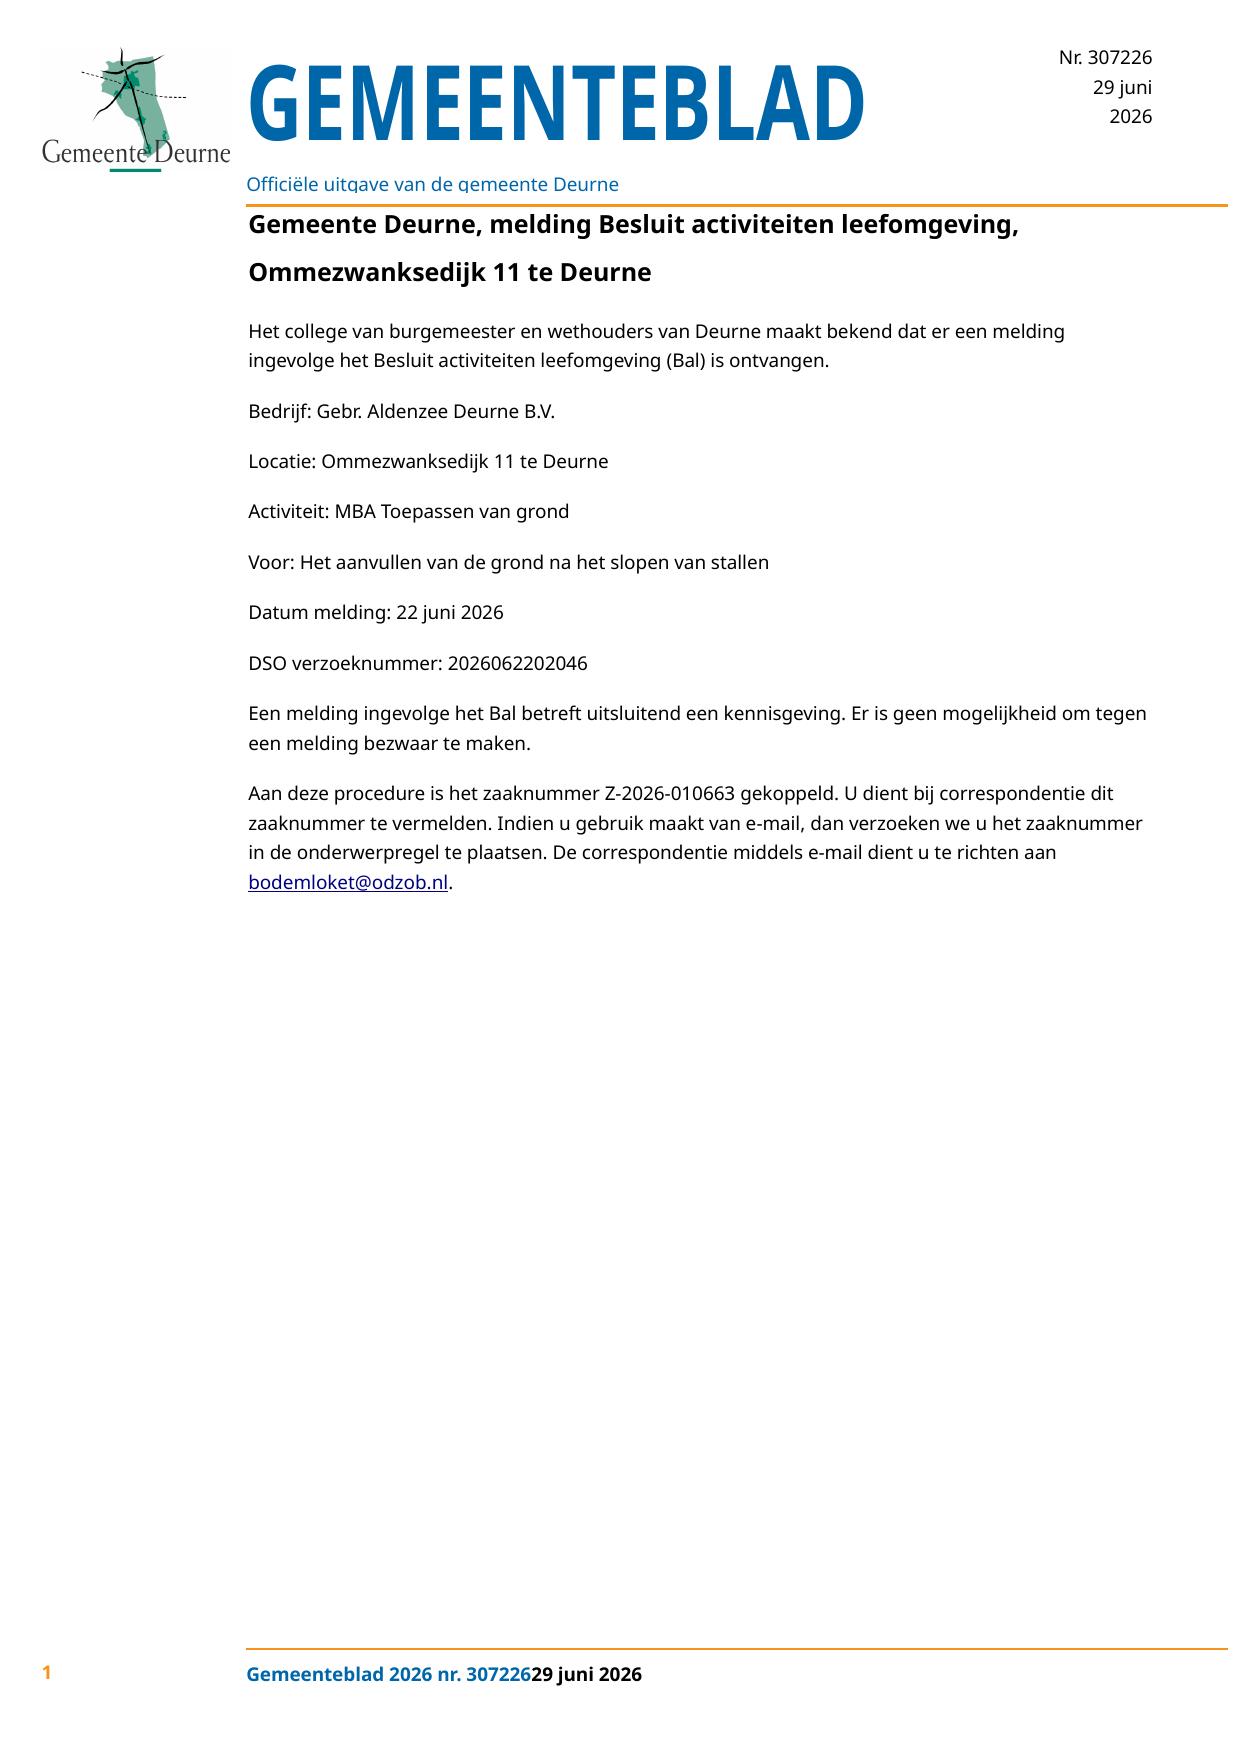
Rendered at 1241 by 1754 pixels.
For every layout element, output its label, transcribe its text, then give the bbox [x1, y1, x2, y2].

text Een melding ingevolge het Bal betreft uitsluitend een kennisgeving. Er is geen mogelijkheid om tegen een melding bezwaar te maken. [248, 700, 1152, 756]
text Activiteit: MBA Toepassen van grond [248, 499, 1152, 524]
text Aan deze procedure is het zaaknummer Z-2026-010663 gekoppeld. U dient bij correspondentie dit zaaknummer te vermelden. Indien u gebruik maakt van e-mail, dan verzoeken we u het zaaknummer in de onderwerpregel te plaatsen. De correspondentie middels e-mail dient u te richten aan bodemloket@odzob.nl. [248, 780, 1152, 895]
text DSO verzoeknummer: 2026062202046 [248, 650, 1152, 676]
text Bedrijf: Gebr. Aldenzee Deurne B.V. [248, 398, 1152, 424]
text Het college van burgemeester en wethouders van Deurne maakt bekend dat er een melding ingevolge het Besluit activiteiten leefomgeving (Bal) is ontvangen. [248, 318, 1152, 373]
picture [41, 47, 231, 172]
text Locatie: Ommezwanksedijk 11​​ te Deurne [248, 448, 1152, 474]
text Datum melding: 22 juni 2026 [248, 599, 1152, 625]
text Voor: Het aanvullen van de grond na het slopen van stallen [248, 549, 1152, 575]
text Gemeente Deurne, melding Besluit activiteiten leefomgeving, Ommezwanksedijk ​​11 te Deurne [248, 207, 1152, 288]
